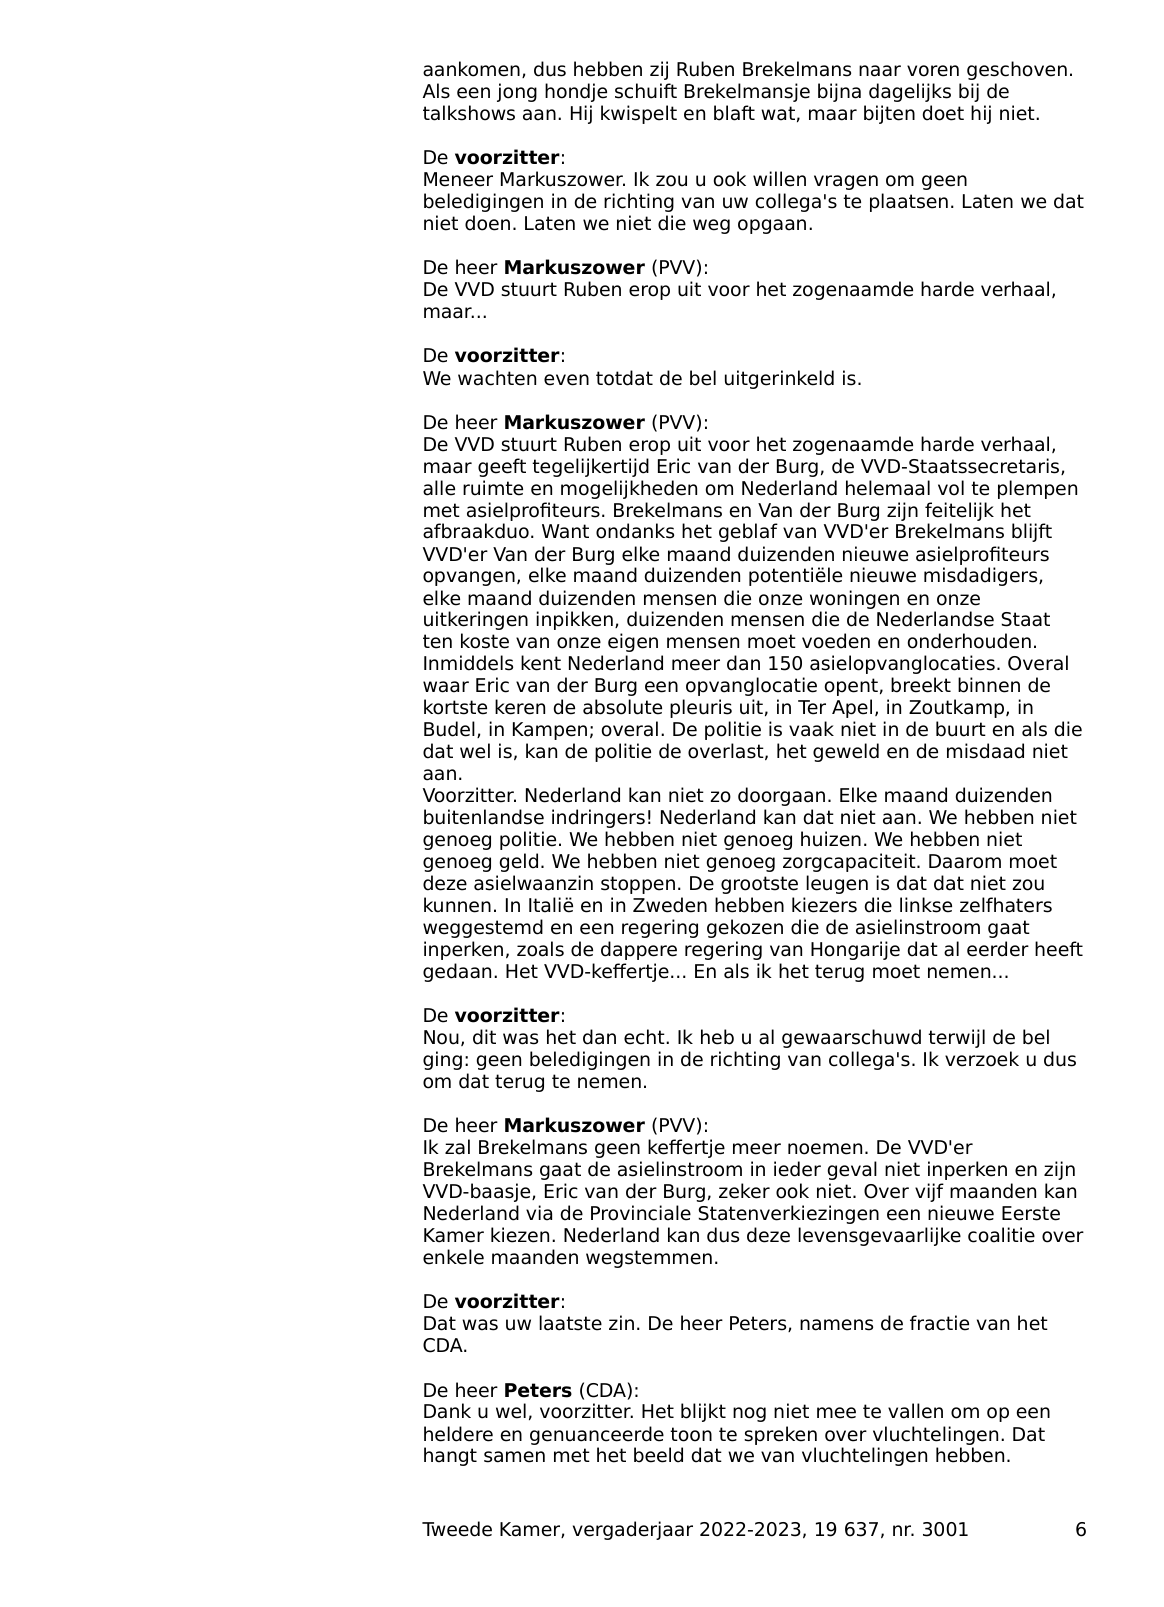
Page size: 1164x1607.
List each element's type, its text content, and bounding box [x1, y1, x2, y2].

text De heer Peters (CDA): [422, 1379, 1087, 1401]
text Meneer Markuszower. Ik zou u ook willen vragen om geen beledigingen in de richting van uw collega's te plaatsen. Laten we dat niet doen. Laten we niet die weg opgaan. [422, 169, 1087, 235]
text We wachten even totdat de bel uitgerinkeld is. [422, 367, 1087, 389]
text De heer Markuszower (PVV): [422, 1115, 1087, 1137]
text De voorzitter: [422, 147, 1087, 169]
text Ik zal Brekelmans geen keffertje meer noemen. De VVD'er Brekelmans gaat de asielinstroom in ieder geval niet inperken en zijn VVD-baasje, Eric van der Burg, zeker ook niet. Over vijf maanden kan Nederland via de Provinciale Statenverkiezingen een nieuwe Eerste Kamer kiezen. Nederland kan dus deze levensgevaarlijke coalitie over enkele maanden wegstemmen. [422, 1137, 1087, 1269]
text De voorzitter: [422, 1005, 1087, 1027]
text Dat was uw laatste zin. De heer Peters, namens de fractie van het CDA. [422, 1313, 1087, 1357]
text Nou, dit was het dan echt. Ik heb u al gewaarschuwd terwijl de bel ging: geen beledigingen in de richting van collega's. Ik verzoek u dus om dat terug te nemen. [422, 1027, 1087, 1093]
text De voorzitter: [422, 345, 1087, 367]
text Dank u wel, voorzitter. Het blijkt nog niet mee te vallen om op een heldere en genuanceerde toon te spreken over vluchtelingen. Dat hangt samen met het beeld dat we van vluchtelingen hebben. [422, 1401, 1087, 1467]
text De voorzitter: [422, 1291, 1087, 1313]
text aankomen, dus hebben zij Ruben Brekelmans naar voren geschoven. Als een jong hondje schuift Brekelmansje bijna dagelijks bij de talkshows aan. Hij kwispelt en blaft wat, maar bijten doet hij niet. [422, 59, 1087, 125]
text De VVD stuurt Ruben erop uit voor het zogenaamde harde verhaal, maar geeft tegelijkertijd Eric van der Burg, de VVD-Staatssecretaris, alle ruimte en mogelijkheden om Nederland helemaal vol te plempen met asielprofiteurs. Brekelmans en Van der Burg zijn feitelijk het afbraakduo. Want ondanks het geblaf van VVD'er Brekelmans blijft VVD'er Van der Burg elke maand duizenden nieuwe asielprofiteurs opvangen, elke maand duizenden potentiële nieuwe misdadigers, elke maand duizenden mensen die onze woningen en onze uitkeringen inpikken, duizenden mensen die de Nederlandse Staat ten koste van onze eigen mensen moet voeden en onderhouden. Inmiddels kent Nederland meer dan 150 asielopvanglocaties. Overal waar Eric van der Burg een opvanglocatie opent, breekt binnen de kortste keren de absolute pleuris uit, in Ter Apel, in Zoutkamp, in Budel, in Kampen; overal. De politie is vaak niet in de buurt en als die dat wel is, kan de politie de overlast, het geweld en de misdaad niet aan. [422, 433, 1087, 785]
text De heer Markuszower (PVV): [422, 257, 1087, 279]
text De VVD stuurt Ruben erop uit voor het zogenaamde harde verhaal, maar... [422, 279, 1087, 323]
text Voorzitter. Nederland kan niet zo doorgaan. Elke maand duizenden buitenlandse indringers! Nederland kan dat niet aan. We hebben niet genoeg politie. We hebben niet genoeg huizen. We hebben niet genoeg geld. We hebben niet genoeg zorgcapaciteit. Daarom moet deze asielwaanzin stoppen. De grootste leugen is dat dat niet zou kunnen. In Italië en in Zweden hebben kiezers die linkse zelfhaters weggestemd en een regering gekozen die de asielinstroom gaat inperken, zoals de dappere regering van Hongarije dat al eerder heeft gedaan. Het VVD-keffertje... En als ik het terug moet nemen... [422, 785, 1087, 983]
text De heer Markuszower (PVV): [422, 412, 1087, 433]
